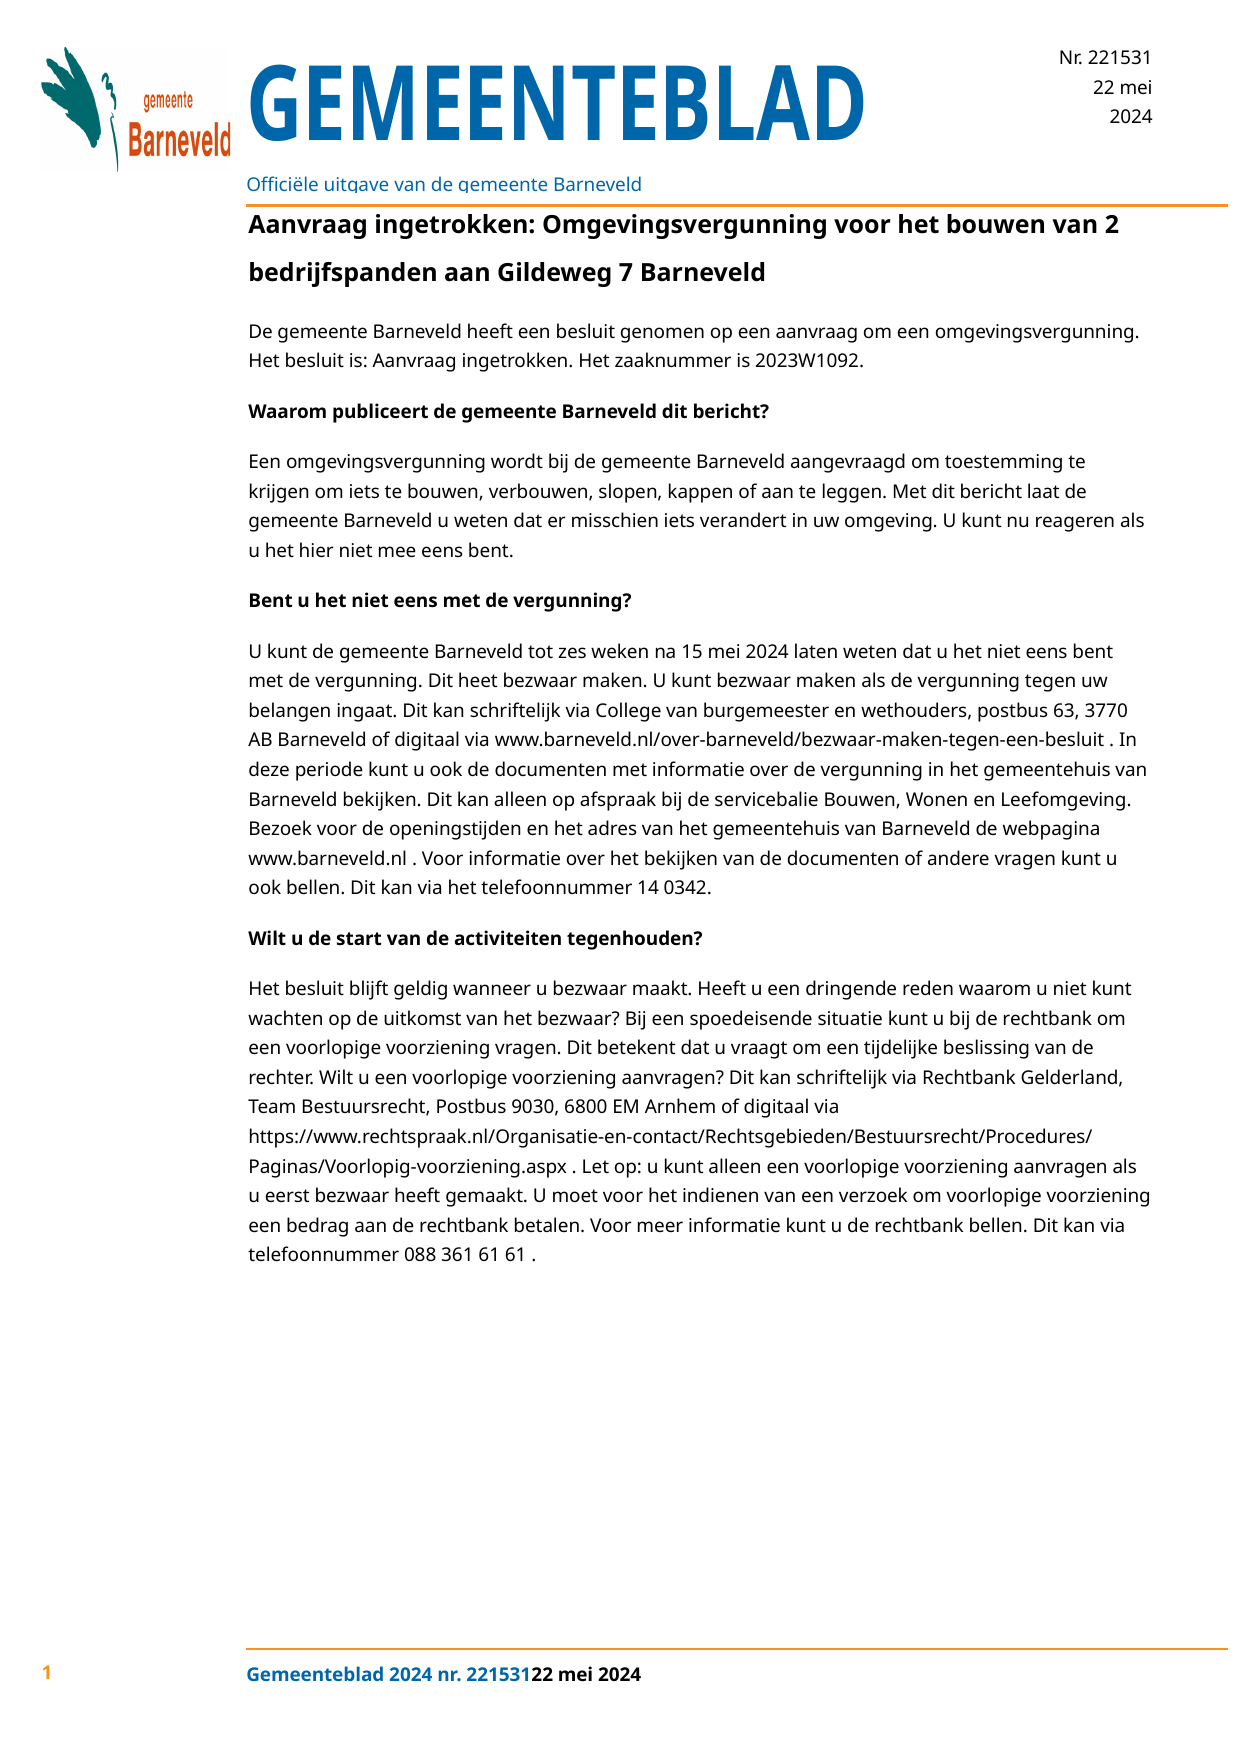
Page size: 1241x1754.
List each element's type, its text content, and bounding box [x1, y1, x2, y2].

text U kunt de gemeente Barneveld tot zes weken na 15 mei 2024 laten weten dat u het niet eens bent met de vergunning. Dit heet bezwaar maken. U kunt bezwaar maken als de vergunning tegen uw belangen ingaat. Dit kan schriftelijk via College van burgemeester en wethouders, postbus 63, 3770 AB Barneveld of digitaal via www.barneveld.nl/over-barneveld/bezwaar-maken-tegen-een-besluit . In deze periode kunt u ook de documenten met informatie over de vergunning in het gemeentehuis van Barneveld bekijken. Dit kan alleen op afspraak bij de servicebalie Bouwen, Wonen en Leefomgeving. Bezoek voor de openingstijden en het adres van het gemeentehuis van Barneveld de webpagina www.barneveld.nl . Voor informatie over het bekijken van de documenten of andere vragen kunt u ook bellen. Dit kan via het telefoonnummer 14 0342. [248, 638, 1152, 900]
text Wilt u de start van de activiteiten tegenhouden? [248, 925, 1152, 951]
text De gemeente Barneveld heeft een besluit genomen op een aanvraag om een omgevingsvergunning. Het besluit is: Aanvraag ingetrokken. Het zaaknummer is 2023W1092. [248, 318, 1152, 373]
text Bent u het niet eens met de vergunning? [248, 587, 1152, 613]
text Het besluit blijft geldig wanneer u bezwaar maakt. Heeft u een dringende reden waarom u niet kunt wachten op de uitkomst van het bezwaar? Bij een spoedeisende situatie kunt u bij de rechtbank om een voorlopige voorziening vragen. Dit betekent dat u vraagt om een tijdelijke beslissing van de rechter. Wilt u een voorlopige voorziening aanvragen? Dit kan schriftelijk via Rechtbank Gelderland, Team Bestuursrecht, Postbus 9030, 6800 EM Arnhem of digitaal via https://www.rechtspraak.nl/Organisatie-en-contact/Rechtsgebieden/Bestuursrecht/Procedures/Paginas/Voorlopig-voorziening.aspx . Let op: u kunt alleen een voorlopige voorziening aanvragen als u eerst bezwaar heeft gemaakt. U moet voor het indienen van een verzoek om voorlopige voorziening een bedrag aan de rechtbank betalen. Voor meer informatie kunt u de rechtbank bellen. Dit kan via telefoonnummer 088 361 61 61 . [248, 975, 1152, 1267]
text Waarom publiceert de gemeente Barneveld dit bericht? [248, 398, 1152, 424]
text Een omgevingsvergunning wordt bij de gemeente Barneveld aangevraagd om toestemming te krijgen om iets te bouwen, verbouwen, slopen, kappen of aan te leggen. Met dit bericht laat de gemeente Barneveld u weten dat er misschien iets verandert in uw omgeving. U kunt nu reageren als u het hier niet mee eens bent. [248, 448, 1152, 563]
text Aanvraag ingetrokken: Omgevingsvergunning voor het bouwen van 2 bedrijfspanden aan Gildeweg 7 Barneveld [248, 207, 1152, 288]
picture [41, 47, 231, 172]
